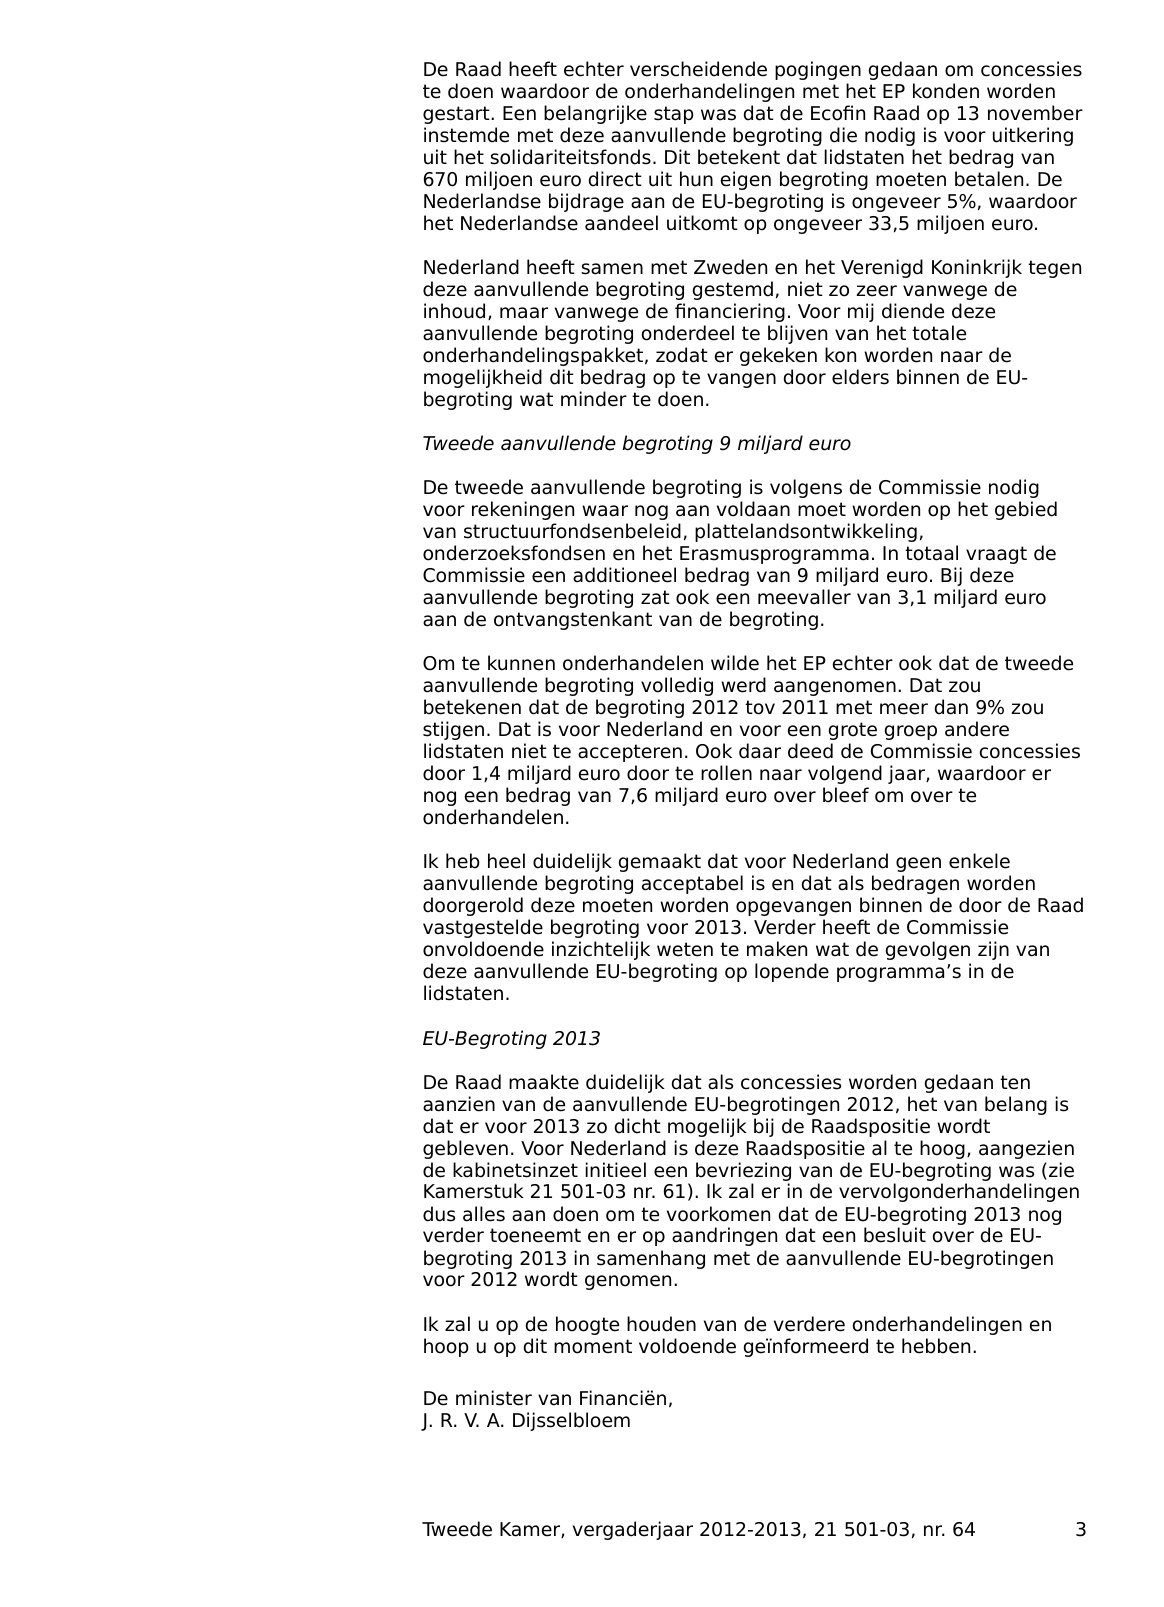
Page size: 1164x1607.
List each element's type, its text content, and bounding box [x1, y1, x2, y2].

text De minister van Financiën, J. R. V. A. Dijsselbloem [422, 1387, 1087, 1431]
text Nederland heeft samen met Zweden en het Verenigd Koninkrijk tegen deze aanvullende begroting gestemd, niet zo zeer vanwege de inhoud, maar vanwege de financiering. Voor mij diende deze aanvullende begroting onderdeel te blijven van het totale onderhandelingspakket, zodat er gekeken kon worden naar de mogelijkheid dit bedrag op te vangen door elders binnen de EU-begroting wat minder te doen. [422, 257, 1087, 411]
text De Raad heeft echter verscheidende pogingen gedaan om concessies te doen waardoor de onderhandelingen met het EP konden worden gestart. Een belangrijke stap was dat de Ecofin Raad op 13 november instemde met deze aanvullende begroting die nodig is voor uitkering uit het solidariteitsfonds. Dit betekent dat lidstaten het bedrag van 670 miljoen euro direct uit hun eigen begroting moeten betalen. De Nederlandse bijdrage aan de EU-begroting is ongeveer 5%, waardoor het Nederlandse aandeel uitkomt op ongeveer 33,5 miljoen euro. [422, 59, 1087, 235]
subtitle EU-Begroting 2013 [422, 1027, 1087, 1049]
text Om te kunnen onderhandelen wilde het EP echter ook dat de tweede aanvullende begroting volledig werd aangenomen. Dat zou betekenen dat de begroting 2012 tov 2011 met meer dan 9% zou stijgen. Dat is voor Nederland en voor een grote groep andere lidstaten niet te accepteren. Ook daar deed de Commissie concessies door 1,4 miljard euro door te rollen naar volgend jaar, waardoor er nog een bedrag van 7,6 miljard euro over bleef om over te onderhandelen. [422, 653, 1087, 829]
text De tweede aanvullende begroting is volgens de Commissie nodig voor rekeningen waar nog aan voldaan moet worden op het gebied van structuurfondsenbeleid, plattelandsontwikkeling, onderzoeksfondsen en het Erasmusprogramma. In totaal vraagt de Commissie een additioneel bedrag van 9 miljard euro. Bij deze aanvullende begroting zat ook een meevaller van 3,1 miljard euro aan de ontvangstenkant van de begroting. [422, 477, 1087, 631]
text Ik zal u op de hoogte houden van de verdere onderhandelingen en hoop u op dit moment voldoende geïnformeerd te hebben. [422, 1313, 1087, 1357]
subtitle Tweede aanvullende begroting 9 miljard euro [422, 433, 1087, 455]
text De Raad maakte duidelijk dat als concessies worden gedaan ten aanzien van de aanvullende EU-begrotingen 2012, het van belang is dat er voor 2013 zo dicht mogelijk bij de Raadspositie wordt gebleven. Voor Nederland is deze Raadspositie al te hoog, aangezien de kabinetsinzet initieel een bevriezing van de EU-begroting was (zie Kamerstuk 21 501-03 nr. 61). Ik zal er in de vervolgonderhandelingen dus alles aan doen om te voorkomen dat de EU-begroting 2013 nog verder toeneemt en er op aandringen dat een besluit over de EU-begroting 2013 in samenhang met de aanvullende EU-begrotingen voor 2012 wordt genomen. [422, 1072, 1087, 1291]
text Ik heb heel duidelijk gemaakt dat voor Nederland geen enkele aanvullende begroting acceptabel is en dat als bedragen worden doorgerold deze moeten worden opgevangen binnen de door de Raad vastgestelde begroting voor 2013. Verder heeft de Commissie onvoldoende inzichtelijk weten te maken wat de gevolgen zijn van deze aanvullende EU-begroting op lopende programma’s in de lidstaten. [422, 851, 1087, 1005]
